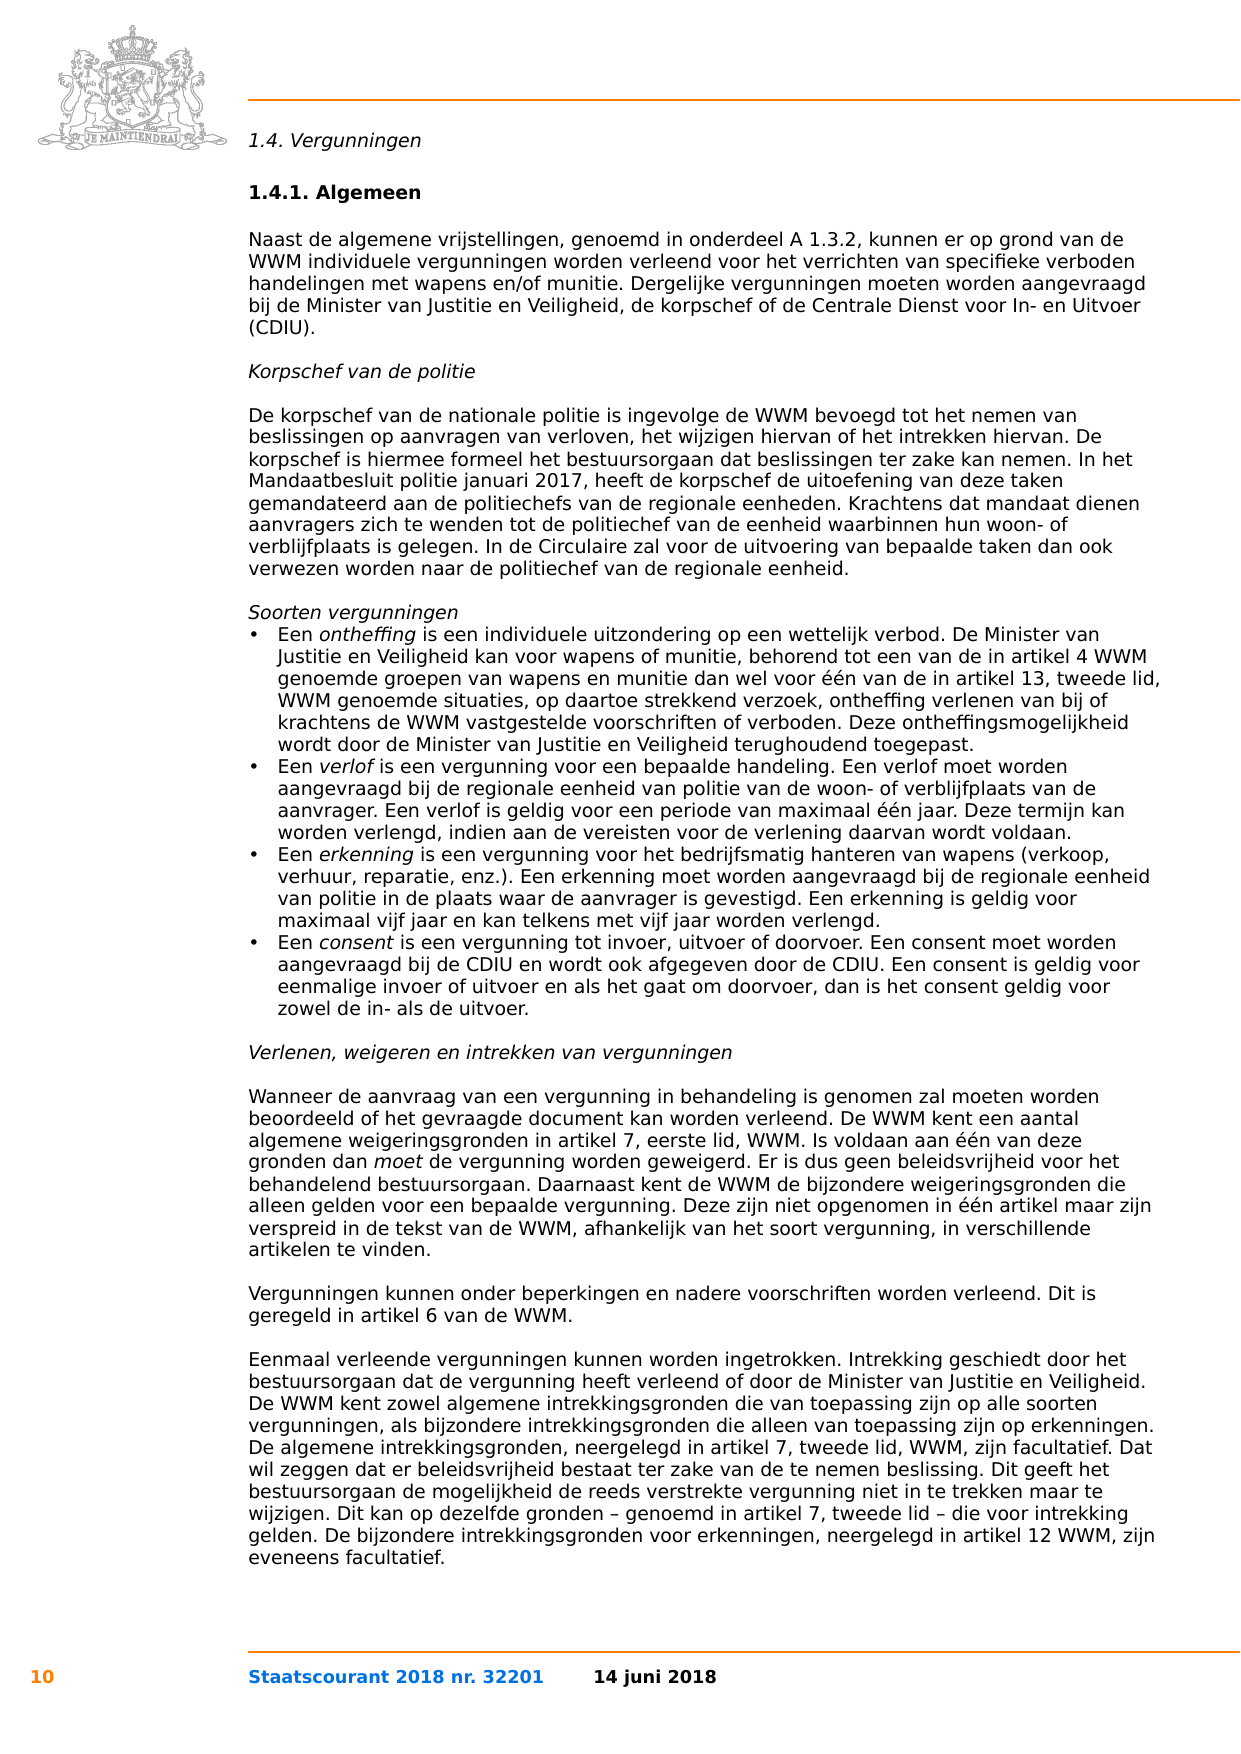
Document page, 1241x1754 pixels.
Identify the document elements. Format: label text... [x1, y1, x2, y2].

text De korpschef van de nationale politie is ingevolge de WWM bevoegd tot het nemen van beslissingen op aanvragen van verloven, het wijzigen hiervan of het intrekken hiervan. De korpschef is hiermee formeel het bestuursorgaan dat beslissingen ter zake kan nemen. In het Mandaatbesluit politie januari 2017, heeft de korpschef de uitoefening van deze taken gemandateerd aan de politiechefs van de regionale eenheden. Krachtens dat mandaat dienen aanvragers zich te wenden tot de politiechef van de eenheid waarbinnen hun woon- of verblijfplaats is gelegen. In de Circulaire zal voor de uitvoering van bepaalde taken dan ook verwezen worden naar de politiechef van de regionale eenheid. [248, 404, 1163, 580]
subtitle Verlenen, weigeren en intrekken van vergunningen [248, 1042, 1163, 1064]
text • Een ontheffing is een individuele uitzondering op een wettelijk verbod. De Minister van Justitie en Veiligheid kan voor wapens of munitie, behorend tot een van de in artikel 4 WWM genoemde groepen van wapens en munitie dan wel voor één van de in artikel 13, tweede lid, WWM genoemde situaties, op daartoe strekkend verzoek, ontheffing verlenen van bij of krachtens de WWM vastgestelde voorschriften of verboden. Deze ontheffingsmogelijkheid wordt door de Minister van Justitie en Veiligheid terughoudend toegepast. [248, 624, 1163, 756]
text Eenmaal verleende vergunningen kunnen worden ingetrokken. Intrekking geschiedt door het bestuursorgaan dat de vergunning heeft verleend of door de Minister van Justitie en Veiligheid. De WWM kent zowel algemene intrekkingsgronden die van toepassing zijn op alle soorten vergunningen, als bijzondere intrekkingsgronden die alleen van toepassing zijn op erkenningen. De algemene intrekkingsgronden, neergelegd in artikel 7, tweede lid, WWM, zijn facultatief. Dat wil zeggen dat er beleidsvrijheid bestaat ter zake van de te nemen beslissing. Dit geeft het bestuursorgaan de mogelijkheid de reeds verstrekte vergunning niet in te trekken maar te wijzigen. Dit kan op dezelfde gronden – genoemd in artikel 7, tweede lid – die voor intrekking gelden. De bijzondere intrekkingsgronden voor erkenningen, neergelegd in artikel 12 WWM, zijn eveneens facultatief. [248, 1349, 1163, 1569]
picture [38, 25, 227, 150]
text Naast de algemene vrijstellingen, genoemd in onderdeel A 1.3.2, kunnen er op grond van de WWM individuele vergunningen worden verleend voor het verrichten van specifieke verboden handelingen met wapens en/of munitie. Dergelijke vergunningen moeten worden aangevraagd bij de Minister van Justitie en Veiligheid, de korpschef of de Centrale Dienst voor In- en Uitvoer (CDIU). [248, 229, 1163, 339]
subtitle Soorten vergunningen [248, 602, 1163, 624]
subtitle 1.4.1. Algemeen [248, 182, 1163, 204]
text Wanneer de aanvraag van een vergunning in behandeling is genomen zal moeten worden beoordeeld of het gevraagde document kan worden verleend. De WWM kent een aantal algemene weigeringsgronden in artikel 7, eerste lid, WWM. Is voldaan aan één van deze gronden dan moet de vergunning worden geweigerd. Er is dus geen beleidsvrijheid voor het behandelend bestuursorgaan. Daarnaast kent de WWM de bijzondere weigeringsgronden die alleen gelden voor een bepaalde vergunning. Deze zijn niet opgenomen in één artikel maar zijn verspreid in de tekst van de WWM, afhankelijk van het soort vergunning, in verschillende artikelen te vinden. [248, 1086, 1163, 1261]
text • Een consent is een vergunning tot invoer, uitvoer of doorvoer. Een consent moet worden aangevraagd bij de CDIU en wordt ook afgegeven door de CDIU. Een consent is geldig voor eenmalige invoer of uitvoer en als het gaat om doorvoer, dan is het consent geldig voor zowel de in- als de uitvoer. [248, 932, 1163, 1020]
subtitle Korpschef van de politie [248, 361, 1163, 383]
subtitle 1.4. Vergunningen [248, 130, 1163, 152]
text • Een erkenning is een vergunning voor het bedrijfsmatig hanteren van wapens (verkoop, verhuur, reparatie, enz.). Een erkenning moet worden aangevraagd bij de regionale eenheid van politie in de plaats waar de aanvrager is gevestigd. Een erkenning is geldig voor maximaal vijf jaar en kan telkens met vijf jaar worden verlengd. [248, 844, 1163, 932]
text • Een verlof is een vergunning voor een bepaalde handeling. Een verlof moet worden aangevraagd bij de regionale eenheid van politie van de woon- of verblijfplaats van de aanvrager. Een verlof is geldig voor een periode van maximaal één jaar. Deze termijn kan worden verlengd, indien aan de vereisten voor de verlening daarvan wordt voldaan. [248, 756, 1163, 844]
text Vergunningen kunnen onder beperkingen en nadere voorschriften worden verleend. Dit is geregeld in artikel 6 van de WWM. [248, 1283, 1163, 1327]
